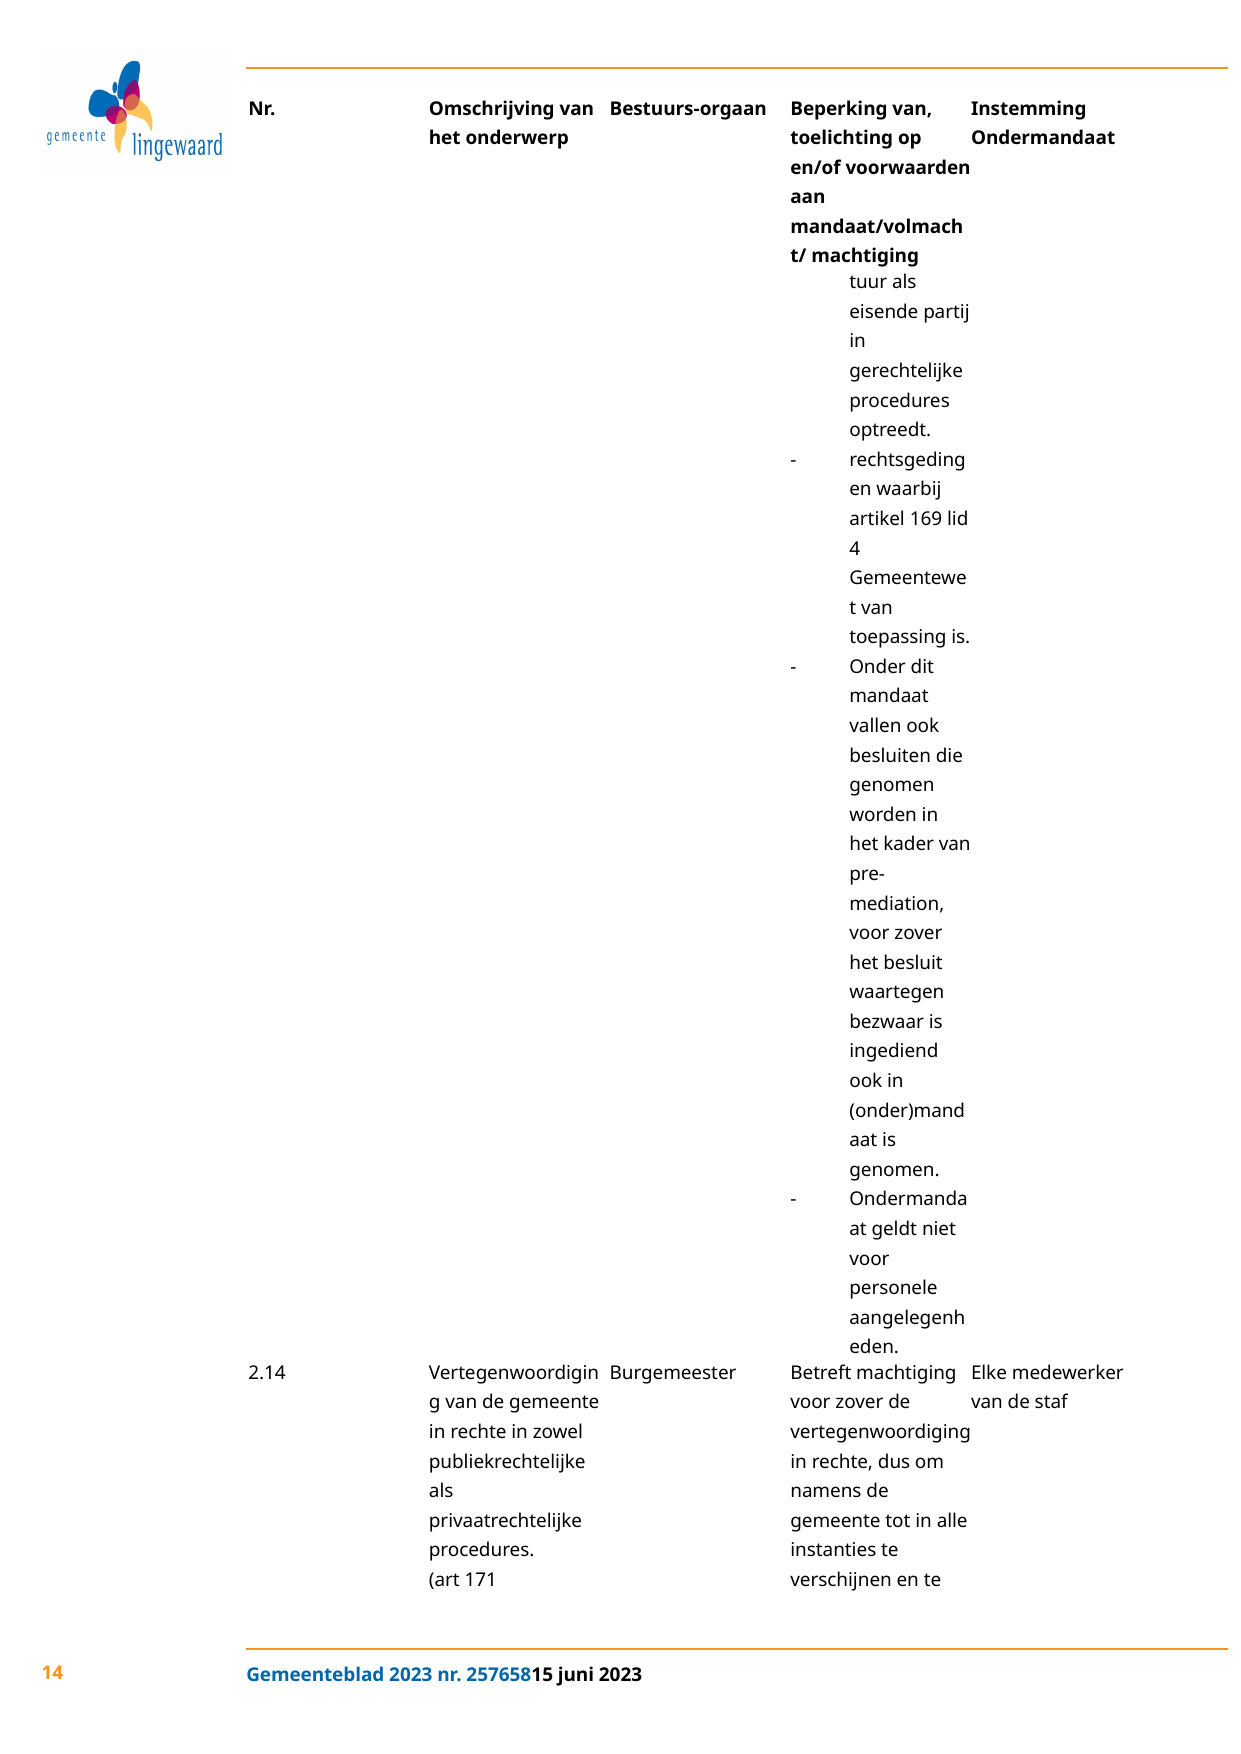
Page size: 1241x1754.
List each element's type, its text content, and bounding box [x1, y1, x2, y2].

table_cell Burgemeester [609, 1359, 790, 1592]
table_cell [971, 269, 1152, 1359]
table_header Nr. [248, 95, 429, 268]
table_cell [248, 269, 429, 1359]
table_header Omschrijving van het onderwerp [429, 95, 609, 268]
table_header Beperking van, toelichting op en/of voorwaarden aan mandaat/volmacht/ machtiging [790, 95, 971, 268]
table_header Bestuurs-orgaan [609, 95, 790, 268]
table_cell 2.14 [248, 1359, 429, 1592]
table_cell Elke medewerker van de staf [971, 1359, 1152, 1592]
table_header Instemming Ondermandaat [971, 95, 1152, 268]
table_cell Betreft machtiging voor zover de vertegenwoordiging in rechte, dus om namens de gemeente tot in alle instanties te verschijnen en te [790, 1359, 971, 1592]
picture [41, 47, 231, 172]
table_cell Vertegenwoordiging van de gemeente in rechte in zowel publiekrechtelijke als privaatrechtelijke procedures. (art 171 [429, 1359, 609, 1592]
table_cell [429, 269, 609, 1359]
table_cell [609, 269, 790, 1359]
table_cell tuur als eisende partij in gerechtelijke procedures optreedt. rechtsgedingen waarbij artikel 169 lid 4 Gemeentewet van toepassing is. Onder dit mandaat vallen ook besluiten die genomen worden in het kader van pre-mediation, voor zover het besluit waartegen bezwaar is ingediend ook in (onder)mandaat is genomen. Ondermandaat geldt niet voor personele aangelegenheden. [790, 269, 971, 1359]
